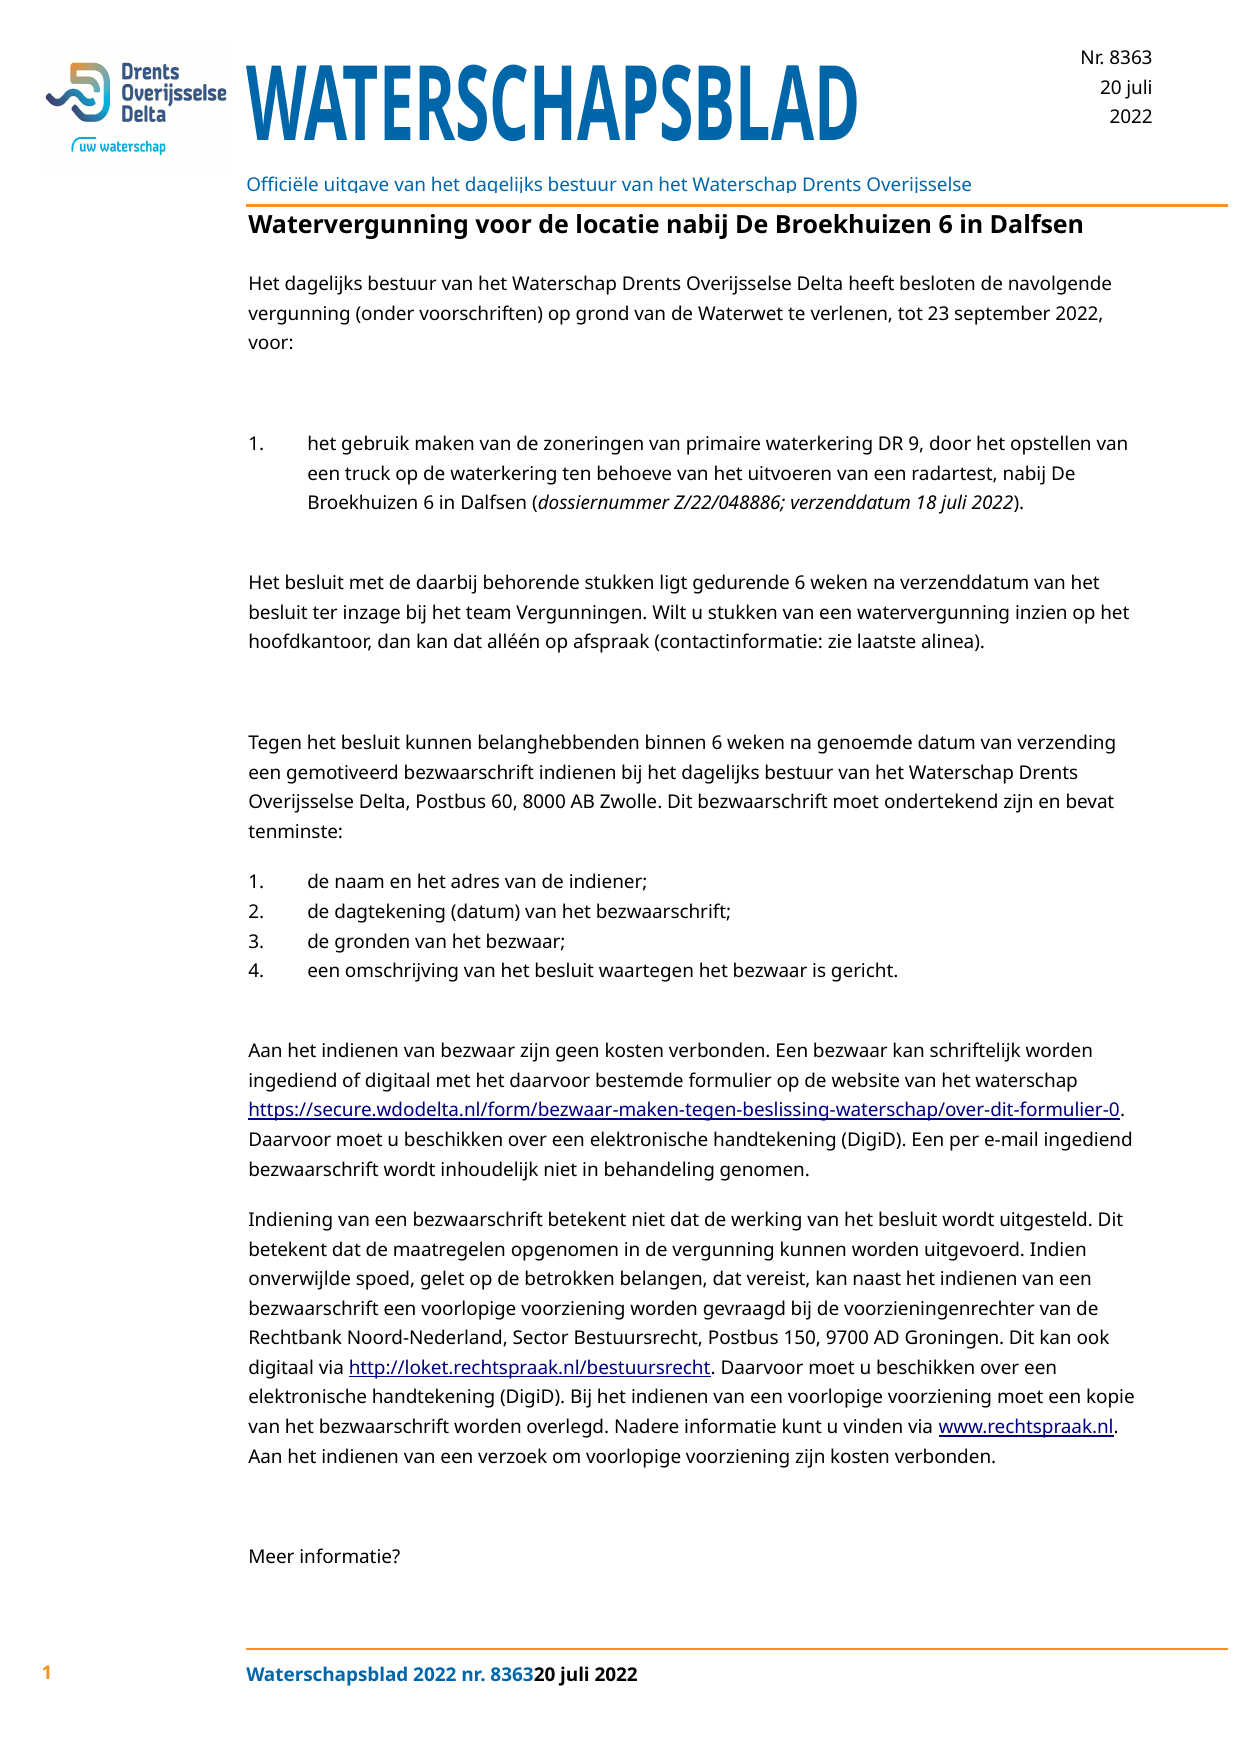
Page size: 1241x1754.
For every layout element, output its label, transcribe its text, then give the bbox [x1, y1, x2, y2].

text Het besluit met de daarbij behorende stukken ligt gedurende 6 weken na verzenddatum van het besluit ter inzage bij het team Vergunningen. Wilt u stukken van een watervergunning inzien op het hoofdkantoor, dan kan dat alléén op afspraak (contactinformatie: zie laatste alinea). [248, 569, 1152, 654]
picture [41, 47, 231, 172]
list een omschrijving van het besluit waartegen het bezwaar is gericht. [248, 957, 1152, 983]
list de naam en het adres van de indiener; [248, 869, 1152, 894]
text Het dagelijks bestuur van het Waterschap Drents Overijsselse Delta heeft besloten de navolgende vergunning (onder voorschriften) op grond van de Waterwet te verlenen, tot 23 september 2022, voor: [248, 270, 1152, 355]
text Tegen het besluit kunnen belanghebbenden binnen 6 weken na genoemde datum van verzending een gemotiveerd bezwaarschrift indienen bij het dagelijks bestuur van het Waterschap Drents Overijsselse Delta, Postbus 60, 8000 AB Zwolle. Dit bezwaarschrift moet ondertekend zijn en bevat tenminste: [248, 729, 1152, 844]
list de gronden van het bezwaar; [248, 928, 1152, 953]
list het gebruik maken van de zoneringen van primaire waterkering DR 9, door het opstellen van een truck op de waterkering ten behoeve van het uitvoeren van een radartest, nabij De Broekhuizen 6 in Dalfsen (dossiernummer Z/22/048886; verzenddatum 18 juli 2022). [248, 430, 1152, 515]
text Watervergunning voor de locatie nabij De Broekhuizen 6 in Dalfsen [248, 207, 1152, 241]
text Indiening van een bezwaarschrift betekent niet dat de werking van het besluit wordt uitgesteld. Dit betekent dat de maatregelen opgenomen in de vergunning kunnen worden uitgevoerd. Indien onverwijlde spoed, gelet op de betrokken belangen, dat vereist, kan naast het indienen van een bezwaarschrift een voorlopige voorziening worden gevraagd bij de voorzieningenrechter van de Rechtbank Noord-Nederland, Sector Bestuursrecht, Postbus 150, 9700 AD Groningen. Dit kan ook digitaal via http://loket.rechtspraak.nl/bestuursrecht. Daarvoor moet u beschikken over een elektronische handtekening (DigiD). Bij het indienen van een voorlopige voorziening moet een kopie van het bezwaarschrift worden overlegd. Nadere informatie kunt u vinden via www.rechtspraak.nl. Aan het indienen van een verzoek om voorlopige voorziening zijn kosten verbonden. [248, 1206, 1152, 1468]
list de dagtekening (datum) van het bezwaarschrift; [248, 898, 1152, 924]
text Aan het indienen van bezwaar zijn geen kosten verbonden. Een bezwaar kan schriftelijk worden ingediend of digitaal met het daarvoor bestemde formulier op de website van het waterschap https://secure.wdodelta.nl/form/bezwaar-maken-tegen-beslissing-waterschap/over-dit-formulier-0. Daarvoor moet u beschikken over een elektronische handtekening (DigiD). Een per e-mail ingediend bezwaarschrift wordt inhoudelijk niet in behandeling genomen. [248, 1037, 1152, 1181]
text Meer informatie? [248, 1544, 1152, 1569]
